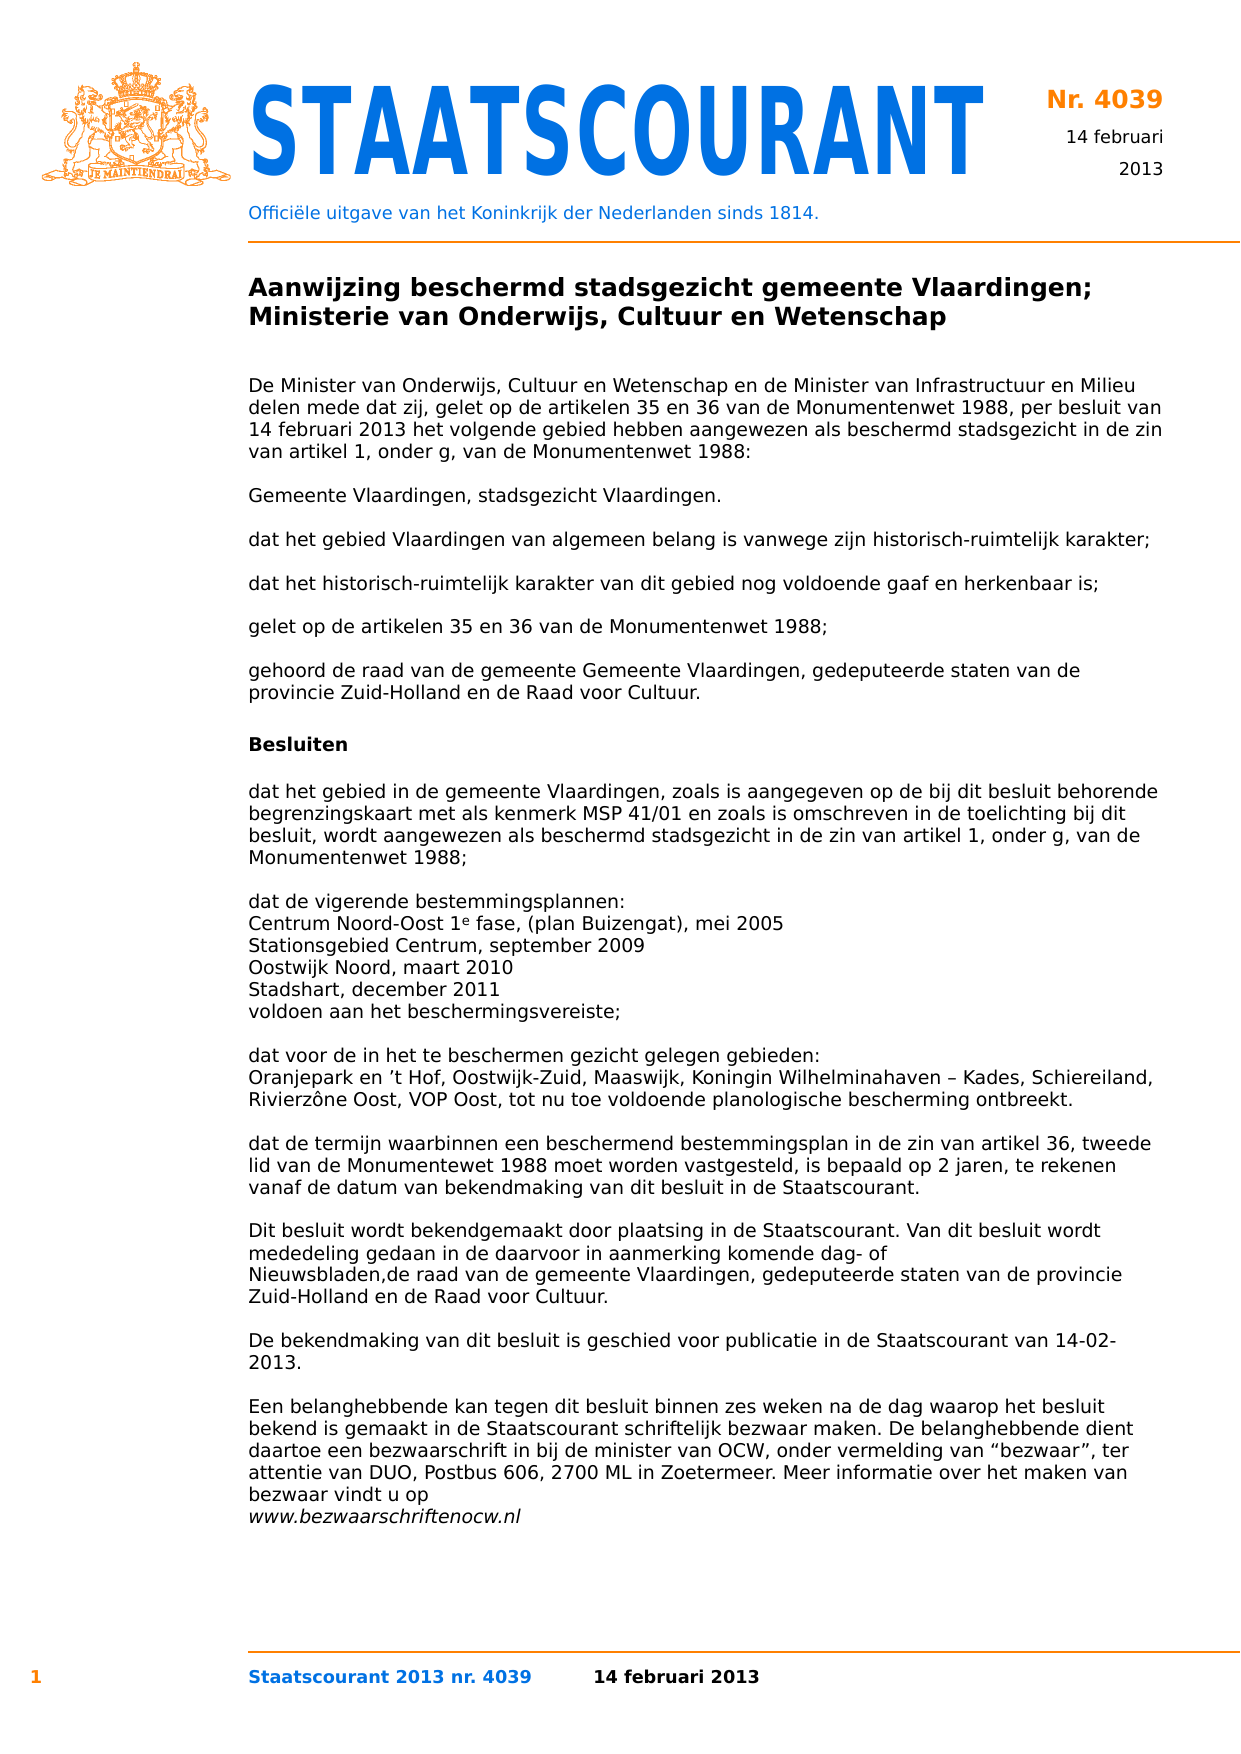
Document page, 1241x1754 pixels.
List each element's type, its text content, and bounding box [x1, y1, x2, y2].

text De bekendmaking van dit besluit is geschied voor publicatie in de Staatscourant van 14-02-2013. [248, 1330, 1163, 1374]
text dat de vigerende bestemmingsplannen: [248, 891, 1163, 913]
text gelet op de artikelen 35 en 36 van de Monumentenwet 1988; [248, 616, 1163, 638]
text dat het historisch-ruimtelijk karakter van dit gebied nog voldoende gaaf en herkenbaar is; [248, 573, 1163, 594]
text Nieuwsbladen,de raad van de gemeente Vlaardingen, gedeputeerde staten van de provincie Zuid-Holland en de Raad voor Cultuur. [248, 1264, 1163, 1308]
text www.bezwaarschriftenocw.nl [248, 1506, 1163, 1528]
text Stadshart, december 2011 [248, 979, 1163, 1001]
text gehoord de raad van de gemeente Gemeente Vlaardingen, gedeputeerde staten van de provincie Zuid-Holland en de Raad voor Cultuur. [248, 660, 1163, 704]
text dat voor de in het te beschermen gezicht gelegen gebieden: [248, 1045, 1163, 1067]
picture [41, 62, 231, 186]
table_cell 14 februari [998, 121, 1240, 153]
table_header [25, 62, 248, 241]
text Oostwijk Noord, maart 2010 [248, 957, 1163, 979]
text De Minister van Onderwijs, Cultuur en Wetenschap en de Minister van Infrastructuur en Milieu delen mede dat zij, gelet op de artikelen 35 en 36 van de Monumentenwet 1988, per besluit van 14 februari 2013 het volgende gebied hebben aangewezen als beschermd stadsgezicht in de zin van artikel 1, onder g, van de Monumentenwet 1988: [248, 375, 1163, 463]
text dat het gebied Vlaardingen van algemeen belang is vanwege zijn historisch-ruimtelijk karakter; [248, 529, 1163, 551]
subtitle Aanwijzing beschermd stadsgezicht gemeente Vlaardingen; Ministerie van Onderwijs, Cultuur en Wetenschap [248, 273, 1163, 331]
text Een belanghebbende kan tegen dit besluit binnen zes weken na de dag waarop het besluit bekend is gemaakt in de Staatscourant schriftelijk bezwaar maken. De belanghebbende dient daartoe een bezwaarschrift in bij de minister van OCW, onder vermelding van “bezwaar”, ter attentie van DUO, Postbus 606, 2700 ML in Zoetermeer. Meer informatie over het maken van bezwaar vindt u op [248, 1396, 1163, 1506]
text Centrum Noord-Oost 1e fase, (plan Buizengat), mei 2005 [248, 913, 1163, 935]
text voldoen aan het beschermingsvereiste; [248, 1001, 1163, 1023]
text dat de termijn waarbinnen een beschermend bestemmingsplan in de zin van artikel 36, tweede lid van de Monumentewet 1988 moet worden vastgesteld, is bepaald op 2 jaren, te rekenen vanaf de datum van bekendmaking van dit besluit in de Staatscourant. [248, 1133, 1163, 1198]
table_cell 2013 [998, 153, 1240, 203]
text Dit besluit wordt bekendgemaakt door plaatsing in de Staatscourant. Van dit besluit wordt mededeling gedaan in de daarvoor in aanmerking komende dag- of [248, 1220, 1163, 1264]
table_header Nr. 4039 [998, 62, 1240, 121]
subtitle Besluiten [248, 734, 1163, 756]
table_header STAATSCOURANT [248, 62, 998, 203]
text Stationsgebied Centrum, september 2009 [248, 935, 1163, 957]
text Oranjepark en ’t Hof, Oostwijk-Zuid, Maaswijk, Koningin Wilhelminahaven – Kades, Schiereiland, Rivierzône Oost, VOP Oost, tot nu toe voldoende planologische bescherming ontbreekt. [248, 1067, 1163, 1111]
text dat het gebied in de gemeente Vlaardingen, zoals is aangegeven op de bij dit besluit behorende begrenzingskaart met als kenmerk MSP 41/01 en zoals is omschreven in de toelichting bij dit besluit, wordt aangewezen als beschermd stadsgezicht in de zin van artikel 1, onder g, van de Monumentenwet 1988; [248, 781, 1163, 869]
text Gemeente Vlaardingen, stadsgezicht Vlaardingen. [248, 485, 1163, 507]
table_cell Officiële uitgave van het Koninkrijk der Nederlanden sinds 1814. [248, 203, 1240, 241]
